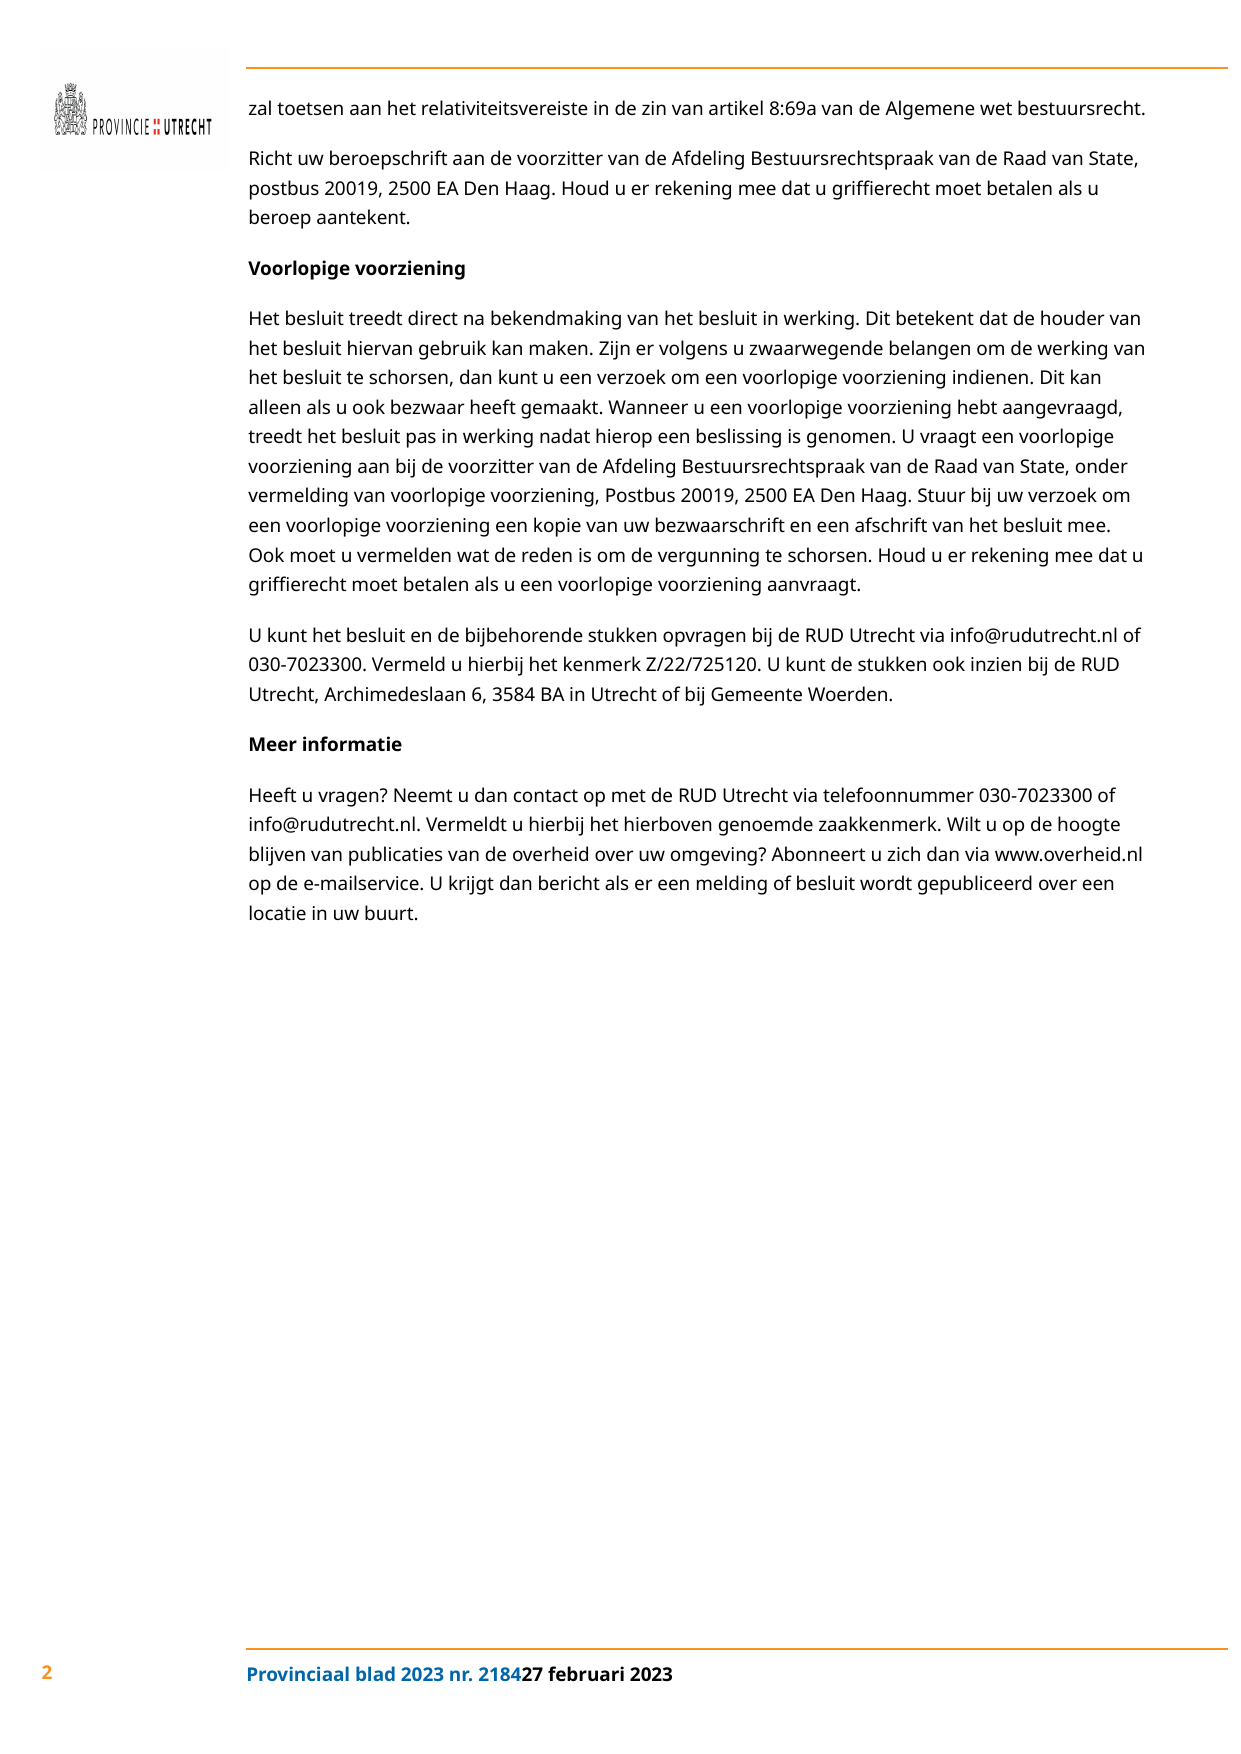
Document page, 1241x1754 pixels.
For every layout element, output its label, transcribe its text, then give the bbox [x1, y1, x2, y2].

text Meer informatie [248, 731, 1152, 757]
text Het besluit treedt direct na bekendmaking van het besluit in werking. Dit betekent dat de houder van het besluit hiervan gebruik kan maken. Zijn er volgens u zwaarwegende belangen om de werking van het besluit te schorsen, dan kunt u een verzoek om een voorlopige voorziening indienen. Dit kan alleen als u ook bezwaar heeft gemaakt. Wanneer u een voorlopige voorziening hebt aangevraagd, treedt het besluit pas in werking nadat hierop een beslissing is genomen. U vraagt een voorlopige voorziening aan bij de voorzitter van de Afdeling Bestuursrechtspraak van de Raad van State, onder vermelding van voorlopige voorziening, Postbus 20019, 2500 EA Den Haag. Stuur bij uw verzoek om een voorlopige voorziening een kopie van uw bezwaarschrift en een afschrift van het besluit mee. Ook moet u vermelden wat de reden is om de vergunning te schorsen. Houd u er rekening mee dat u griffierecht moet betalen als u een voorlopige voorziening aanvraagt. [248, 305, 1152, 597]
text U kunt het besluit en de bijbehorende stukken opvragen bij de RUD Utrecht via info@rudutrecht.nl of 030-7023300. Vermeld u hierbij het kenmerk Z/22/725120. U kunt de stukken ook inzien bij de RUD Utrecht, Archimedeslaan 6, 3584 BA in Utrecht of bij Gemeente Woerden. [248, 622, 1152, 707]
text Heeft u vragen? Neemt u dan contact op met de RUD Utrecht via telefoonnummer 030-7023300 of info@rudutrecht.nl. Vermeldt u hierbij het hierboven genoemde zaakkenmerk. Wilt u op de hoogte blijven van publicaties van de overheid over uw omgeving? Abonneert u zich dan via www.overheid.nl op de e-mailservice. U krijgt dan bericht als er een melding of besluit wordt gepubliceerd over een locatie in uw buurt. [248, 782, 1152, 926]
picture [41, 47, 231, 172]
text Richt uw beroepschrift aan de voorzitter van de Afdeling Bestuursrechtspraak van de Raad van State, postbus 20019, 2500 EA Den Haag. Houd u er rekening mee dat u griffierecht moet betalen als u beroep aantekent. [248, 145, 1152, 230]
text Voorlopige voorziening [248, 255, 1152, 281]
text zal toetsen aan het relativiteitsvereiste in de zin van artikel 8:69a van de Algemene wet bestuursrecht. [248, 95, 1152, 121]
